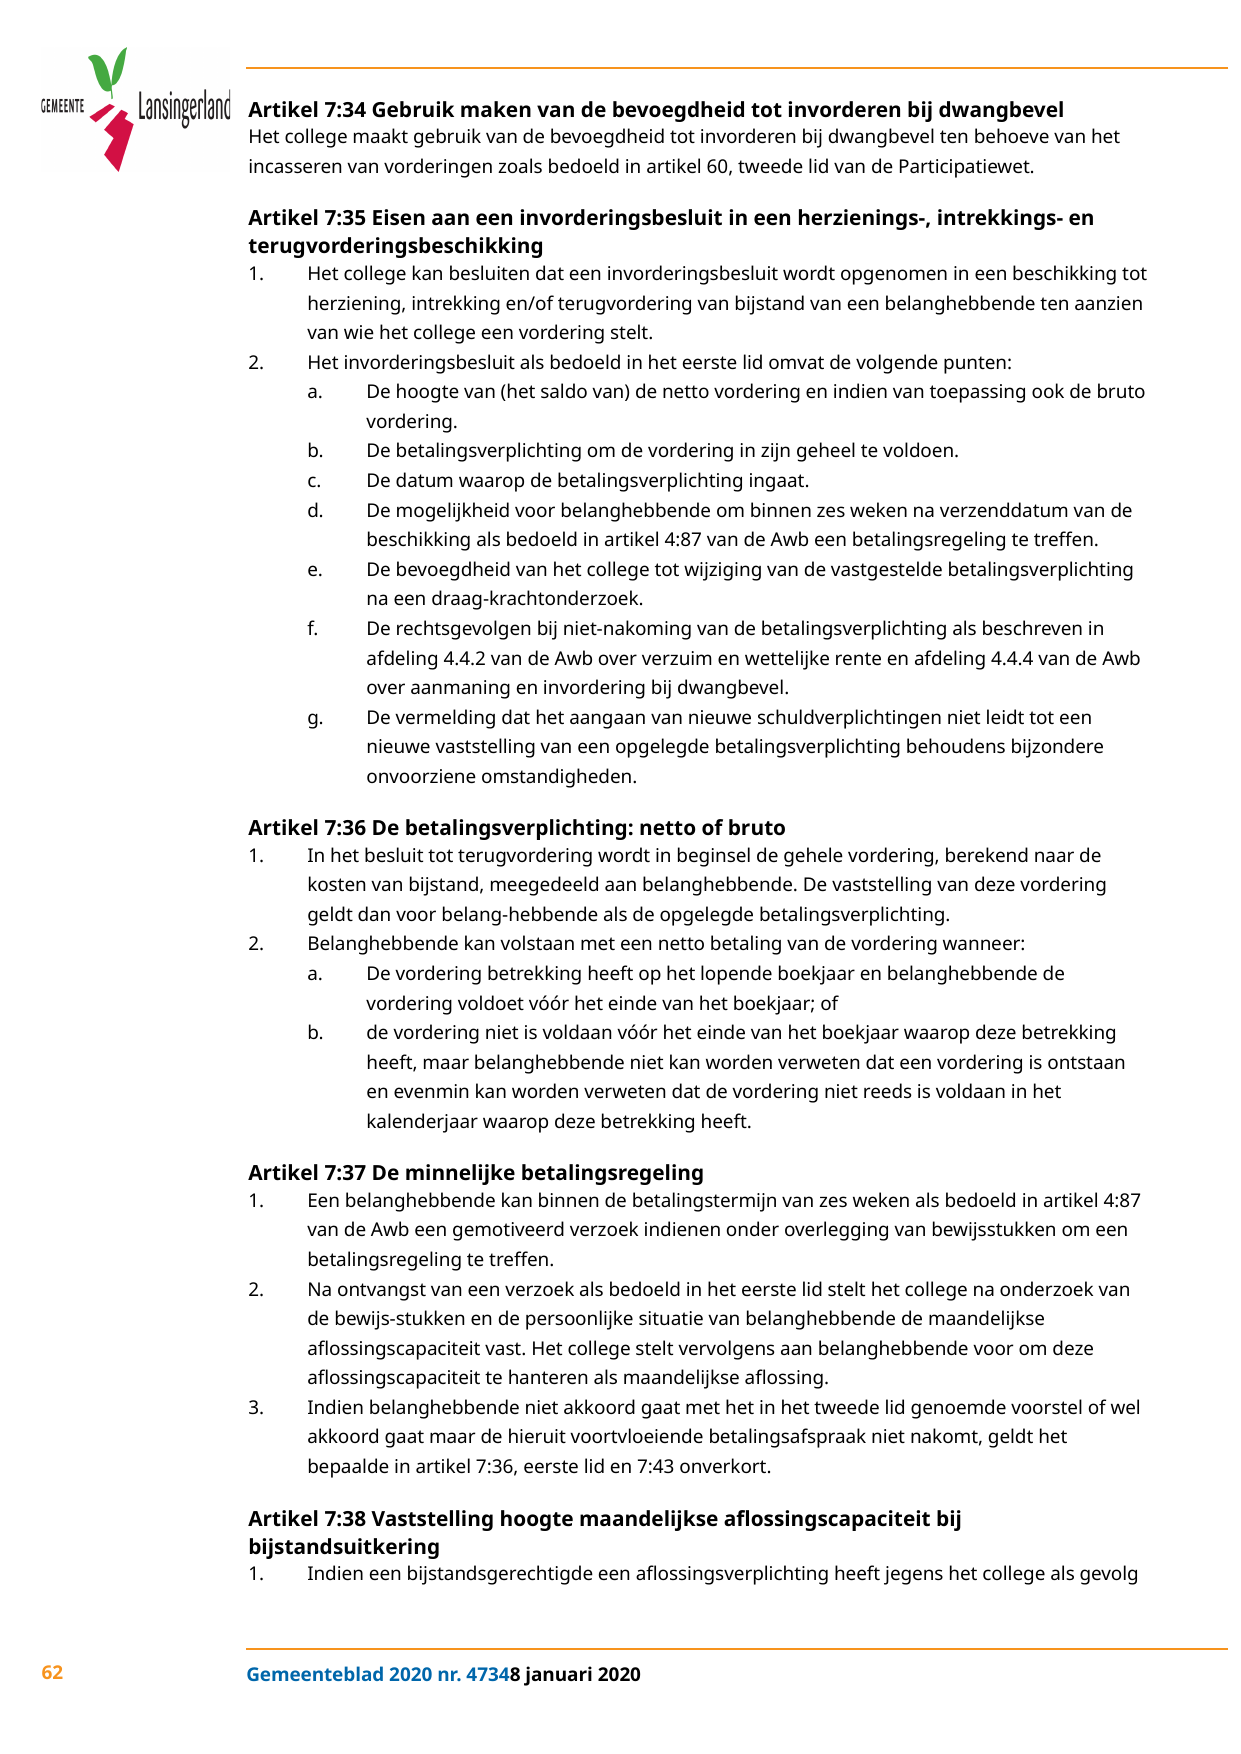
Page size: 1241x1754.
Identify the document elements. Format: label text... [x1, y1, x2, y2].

list De vermelding dat het aangaan van nieuwe schuldverplichtingen niet leidt tot een nieuwe vaststelling van een opgelegde betalingsverplichting behoudens bijzondere onvoorziene omstandigheden. [307, 704, 1152, 789]
list Indien belanghebbende niet akkoord gaat met het in het tweede lid genoemde voorstel of wel akkoord gaat maar de hieruit voortvloeiende betalingsafspraak niet nakomt, geldt het bepaalde in artikel 7:36, eerste lid en 7:43 onverkort. [248, 1394, 1152, 1479]
list De hoogte van (het saldo van) de netto vordering en indien van toepassing ook de bruto vordering. [307, 378, 1152, 434]
list Na ontvangst van een verzoek als bedoeld in het eerste lid stelt het college na onderzoek van de bewijs-stukken en de persoonlijke situatie van belanghebbende de maandelijkse aflossingscapaciteit vast. Het college stelt vervolgens aan belanghebbende voor om deze aflossingscapaciteit te hanteren als maandelijkse aflossing. [248, 1276, 1152, 1390]
list Belanghebbende kan volstaan met een netto betaling van de vordering wanneer: [248, 931, 1152, 956]
list Het invorderingsbesluit als bedoeld in het eerste lid omvat de volgende punten: [248, 349, 1152, 374]
text Artikel 7:38 Vaststelling hoogte maandelijkse aflossingscapaciteit bij bijstandsuitkering [248, 1504, 1152, 1561]
list Het college kan besluiten dat een invorderingsbesluit wordt opgenomen in een beschikking tot herziening, intrekking en/of terugvordering van bijstand van een belanghebbende ten aanzien van wie het college een vordering stelt. [248, 260, 1152, 345]
list Indien een bijstandsgerechtigde een aflossingsverplichting heeft jegens het college als gevolg [248, 1561, 1152, 1586]
list Een belanghebbende kan binnen de betalingstermijn van zes weken als bedoeld in artikel 4:87 van de Awb een gemotiveerd verzoek indienen onder overlegging van bewijsstukken om een betalingsregeling te treffen. [248, 1187, 1152, 1272]
text Het college maakt gebruik van de bevoegdheid tot invorderen bij dwangbevel ten behoeve van het incasseren van vorderingen zoals bedoeld in artikel 60, tweede lid van de Participatiewet. [248, 123, 1152, 178]
picture [41, 47, 231, 172]
list de vordering niet is voldaan vóór het einde van het boekjaar waarop deze betrekking heeft, maar belanghebbende niet kan worden verweten dat een vordering is ontstaan en evenmin kan worden verweten dat de vordering niet reeds is voldaan in het kalenderjaar waarop deze betrekking heeft. [307, 1019, 1152, 1134]
list De betalingsverplichting om de vordering in zijn geheel te voldoen. [307, 438, 1152, 463]
list De mogelijkheid voor belanghebbende om binnen zes weken na verzenddatum van de beschikking als bedoeld in artikel 4:87 van de Awb een betalingsregeling te treffen. [307, 497, 1152, 552]
list De vordering betrekking heeft op het lopende boekjaar en belanghebbende de vordering voldoet vóór het einde van het boekjaar; of [307, 960, 1152, 1016]
list De rechtsgevolgen bij niet-nakoming van de betalingsverplichting als beschreven in afdeling 4.4.2 van de Awb over verzuim en wettelijke rente en afdeling 4.4.4 van de Awb over aanmaning en invordering bij dwangbevel. [307, 615, 1152, 700]
text Artikel 7:36 De betalingsverplichting: netto of bruto [248, 813, 1152, 842]
text Artikel 7:34 Gebruik maken van de bevoegdheid tot invorderen bij dwangbevel [248, 95, 1152, 123]
list De datum waarop de betalingsverplichting ingaat. [307, 467, 1152, 493]
list De bevoegdheid van het college tot wijziging van de vastgestelde betalingsverplichting na een draag-krachtonderzoek. [307, 556, 1152, 611]
text Artikel 7:37 De minnelijke betalingsregeling [248, 1158, 1152, 1187]
list In het besluit tot terugvordering wordt in beginsel de gehele vordering, berekend naar de kosten van bijstand, meegedeeld aan belanghebbende. De vaststelling van deze vordering geldt dan voor belang-hebbende als de opgelegde betalingsverplichting. [248, 842, 1152, 927]
text Artikel 7:35 Eisen aan een invorderingsbesluit in een herzienings-, intrekkings- en terugvorderingsbeschikking [248, 203, 1152, 260]
